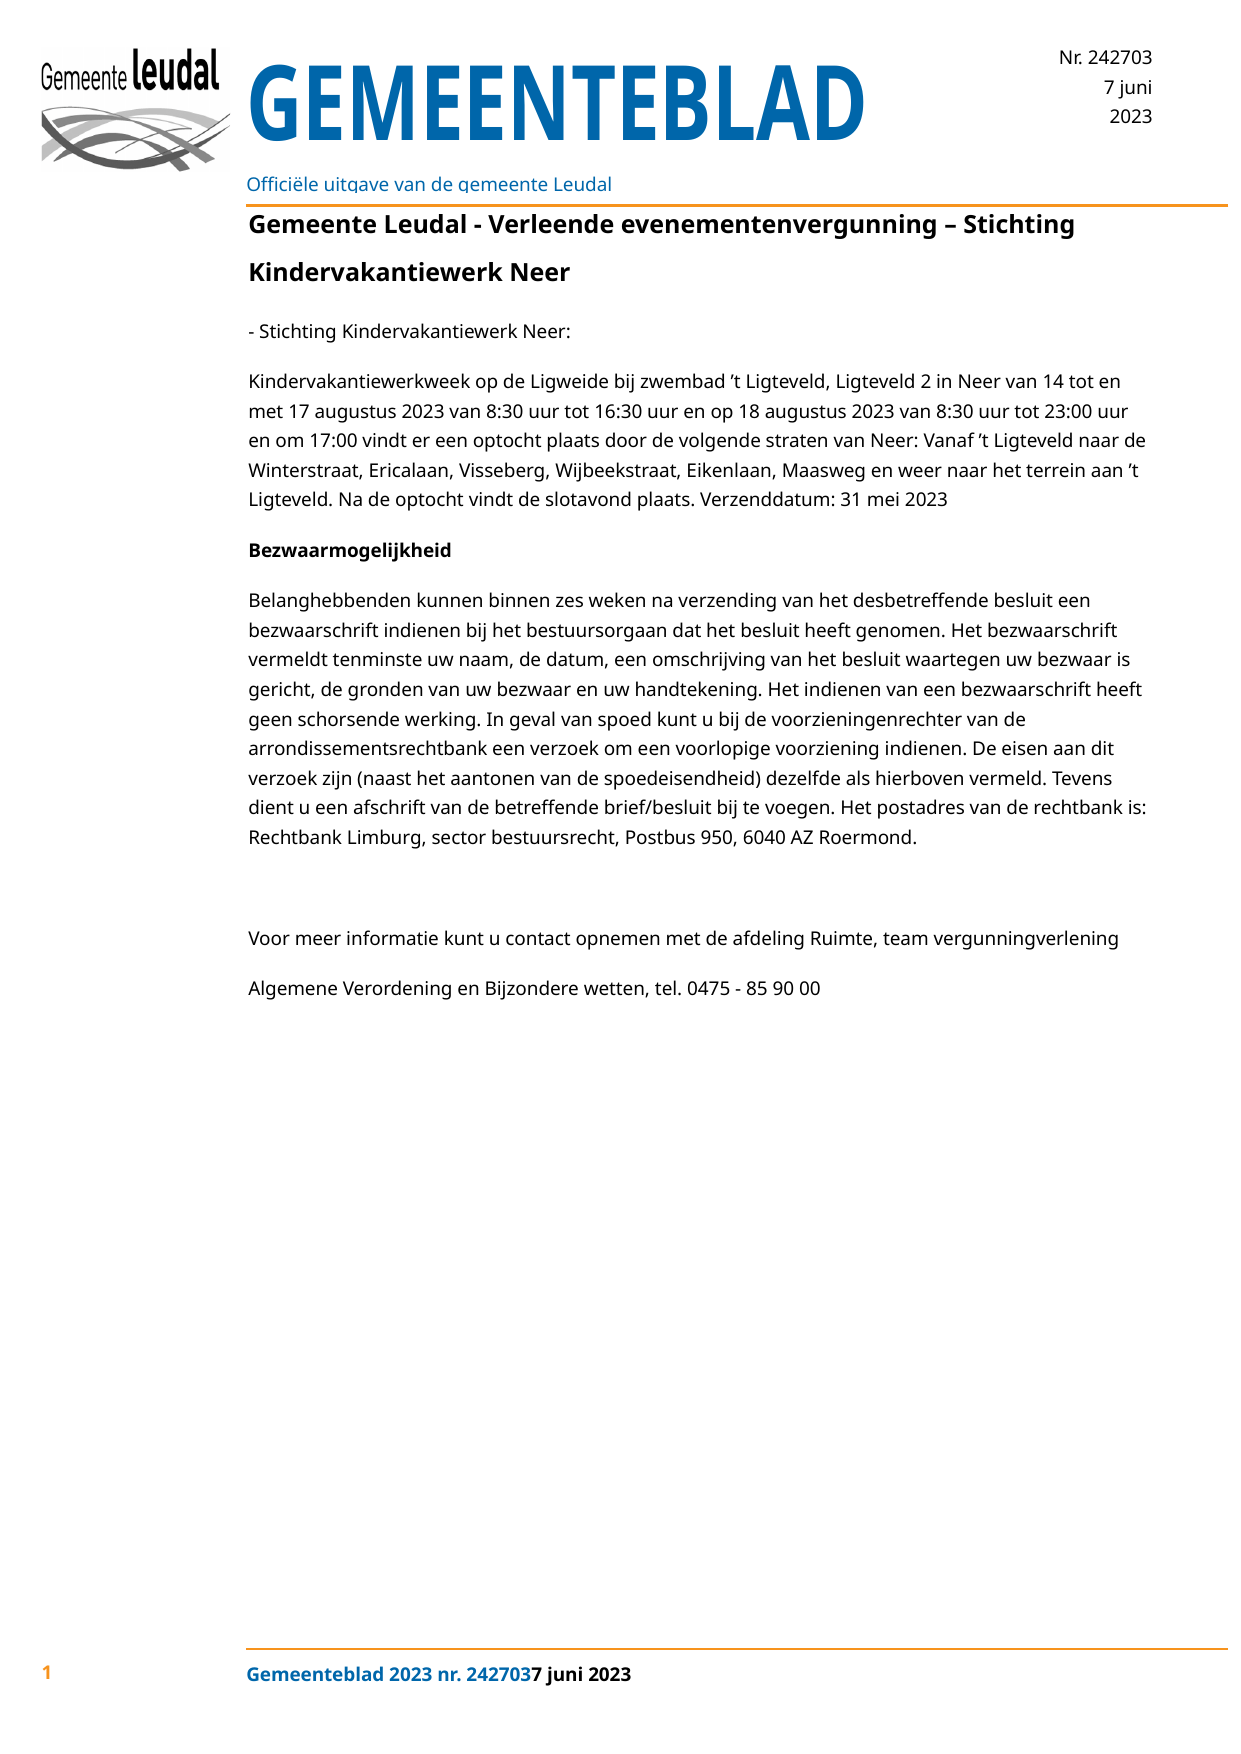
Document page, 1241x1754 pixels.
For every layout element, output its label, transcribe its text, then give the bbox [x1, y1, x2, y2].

text Belanghebbenden kunnen binnen zes weken na verzending van het desbetreffende besluit een bezwaarschrift indienen bij het bestuursorgaan dat het besluit heeft genomen. Het bezwaarschrift vermeldt tenminste uw naam, de datum, een omschrijving van het besluit waartegen uw bezwaar is gericht, de gronden van uw bezwaar en uw handtekening. Het indienen van een bezwaarschrift heeft geen schorsende werking. In geval van spoed kunt u bij de voorzieningenrechter van de arrondissementsrechtbank een verzoek om een voorlopige voorziening indienen. De eisen aan dit verzoek zijn (naast het aantonen van de spoedeisendheid) dezelfde als hierboven vermeld. Tevens dient u een afschrift van de betreffende brief/besluit bij te voegen. Het postadres van de rechtbank is: Rechtbank Limburg, sector bestuursrecht, Postbus 950, 6040 AZ Roermond. [248, 587, 1152, 850]
text Gemeente Leudal - Verleende evenementenvergunning – Stichting Kindervakantiewerk Neer [248, 207, 1152, 288]
text Algemene Verordening en Bijzondere wetten, tel. 0475 - 85 90 00 [248, 975, 1152, 1001]
text Bezwaarmogelijkheid [248, 537, 1152, 563]
text Kindervakantiewerkweek op de Ligweide bij zwembad ’t Ligteveld, Ligteveld 2 in Neer van 14 tot en met 17 augustus 2023 van 8:30 uur tot 16:30 uur en op 18 augustus 2023 van 8:30 uur tot 23:00 uur en om 17:00 vindt er een optocht plaats door de volgende straten van Neer: Vanaf ’t Ligteveld naar de Winterstraat, Ericalaan, Visseberg, Wijbeekstraat, Eikenlaan, Maasweg en weer naar het terrein aan ’t Ligteveld. Na de optocht vindt de slotavond plaats. Verzenddatum: 31 mei 2023 [248, 368, 1152, 512]
picture [41, 47, 231, 172]
text - Stichting Kindervakantiewerk Neer: [248, 318, 1152, 344]
text Voor meer informatie kunt u contact opnemen met de afdeling Ruimte, team vergunningverlening [248, 925, 1152, 951]
